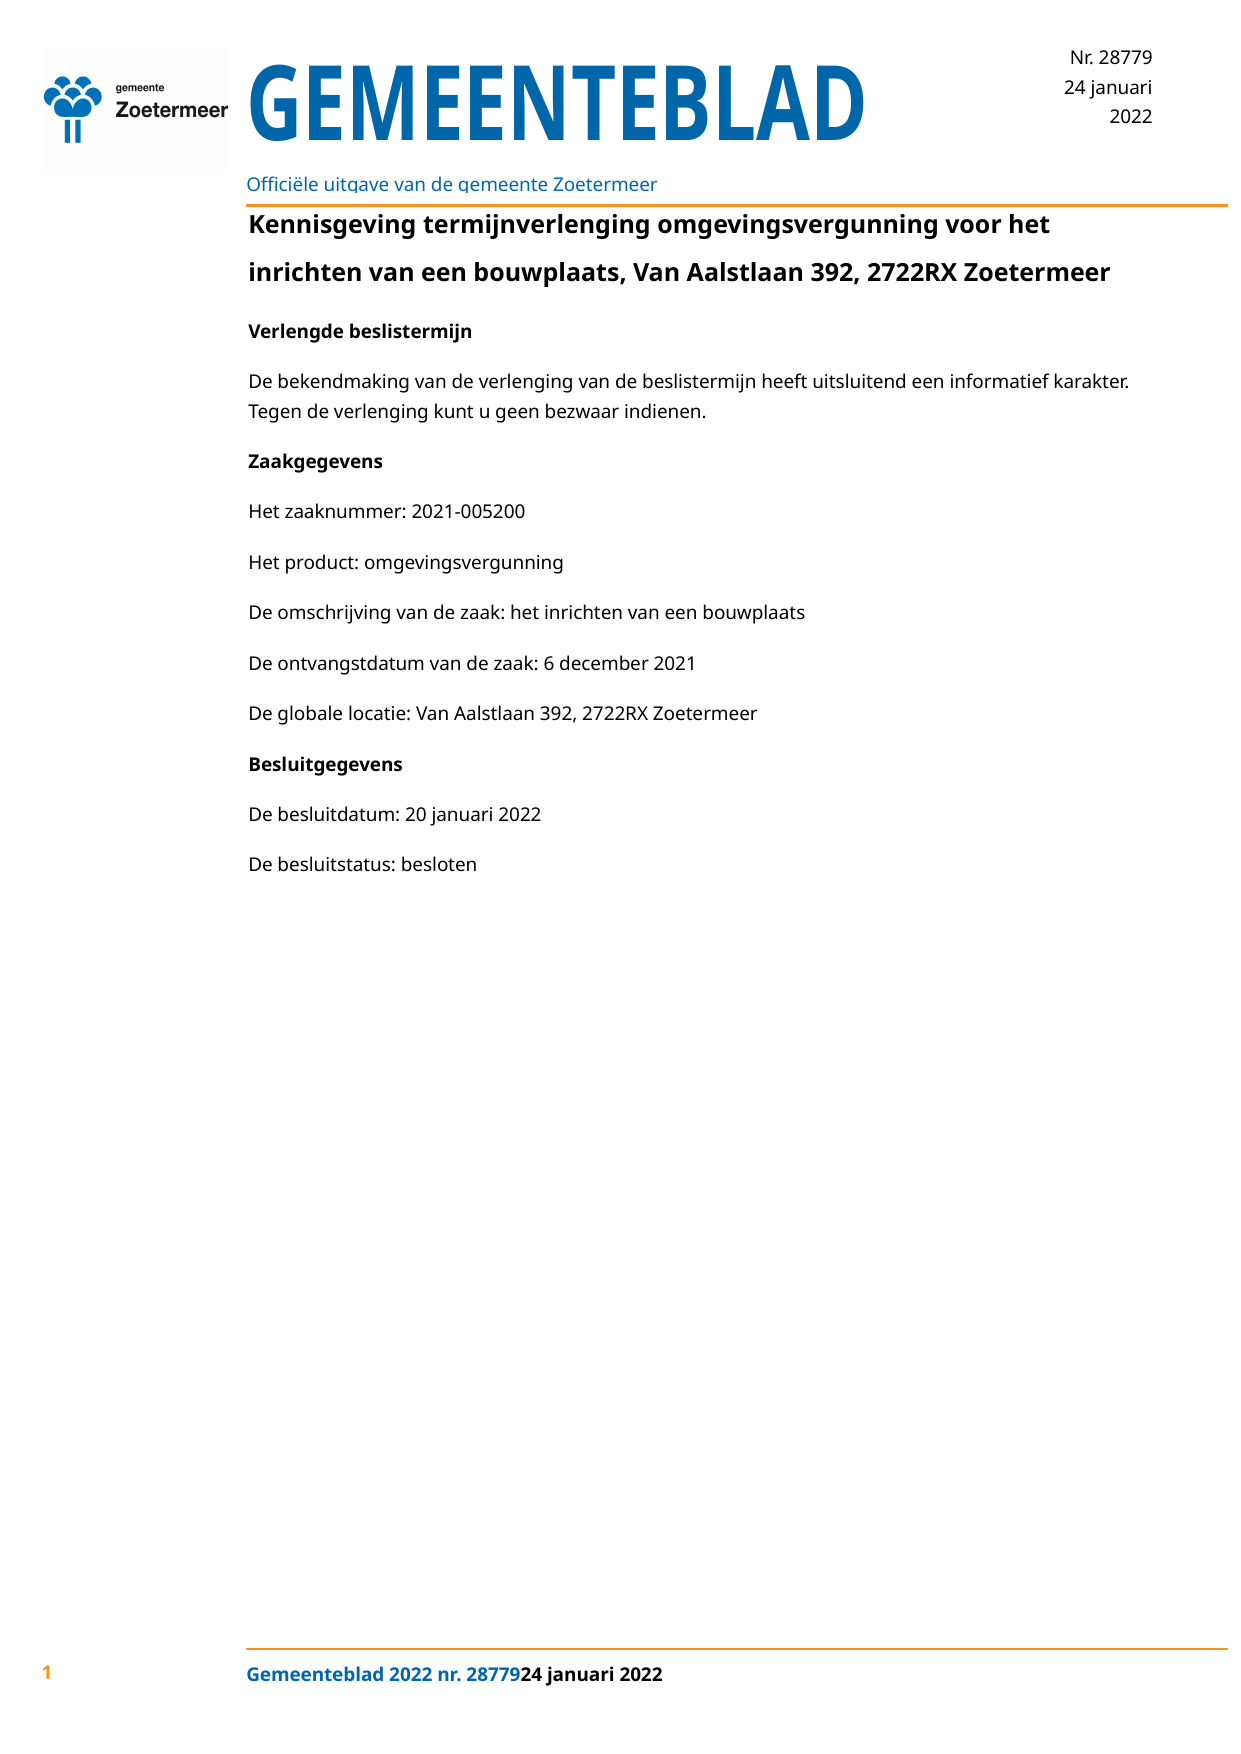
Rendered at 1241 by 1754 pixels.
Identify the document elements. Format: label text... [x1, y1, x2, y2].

text Het product: omgevingsvergunning [248, 549, 1152, 575]
text Kennisgeving termijnverlenging omgevingsvergunning voor het inrichten van een bouwplaats, Van Aalstlaan 392, 2722RX Zoetermeer [248, 207, 1152, 288]
text De besluitstatus: besloten [248, 852, 1152, 877]
text De globale locatie: Van Aalstlaan 392, 2722RX Zoetermeer [248, 700, 1152, 726]
picture [41, 47, 231, 172]
text De bekendmaking van de verlenging van de beslistermijn heeft uitsluitend een informatief karakter. Tegen de verlenging kunt u geen bezwaar indienen. [248, 368, 1152, 424]
text Besluitgegevens [248, 751, 1152, 777]
text De ontvangstdatum van de zaak: 6 december 2021 [248, 650, 1152, 676]
text Verlengde beslistermijn [248, 318, 1152, 344]
text Zaakgegevens [248, 448, 1152, 474]
text De besluitdatum: 20 januari 2022 [248, 801, 1152, 827]
text Het zaaknummer: 2021-005200 [248, 499, 1152, 524]
text De omschrijving van de zaak: het inrichten van een bouwplaats [248, 599, 1152, 625]
